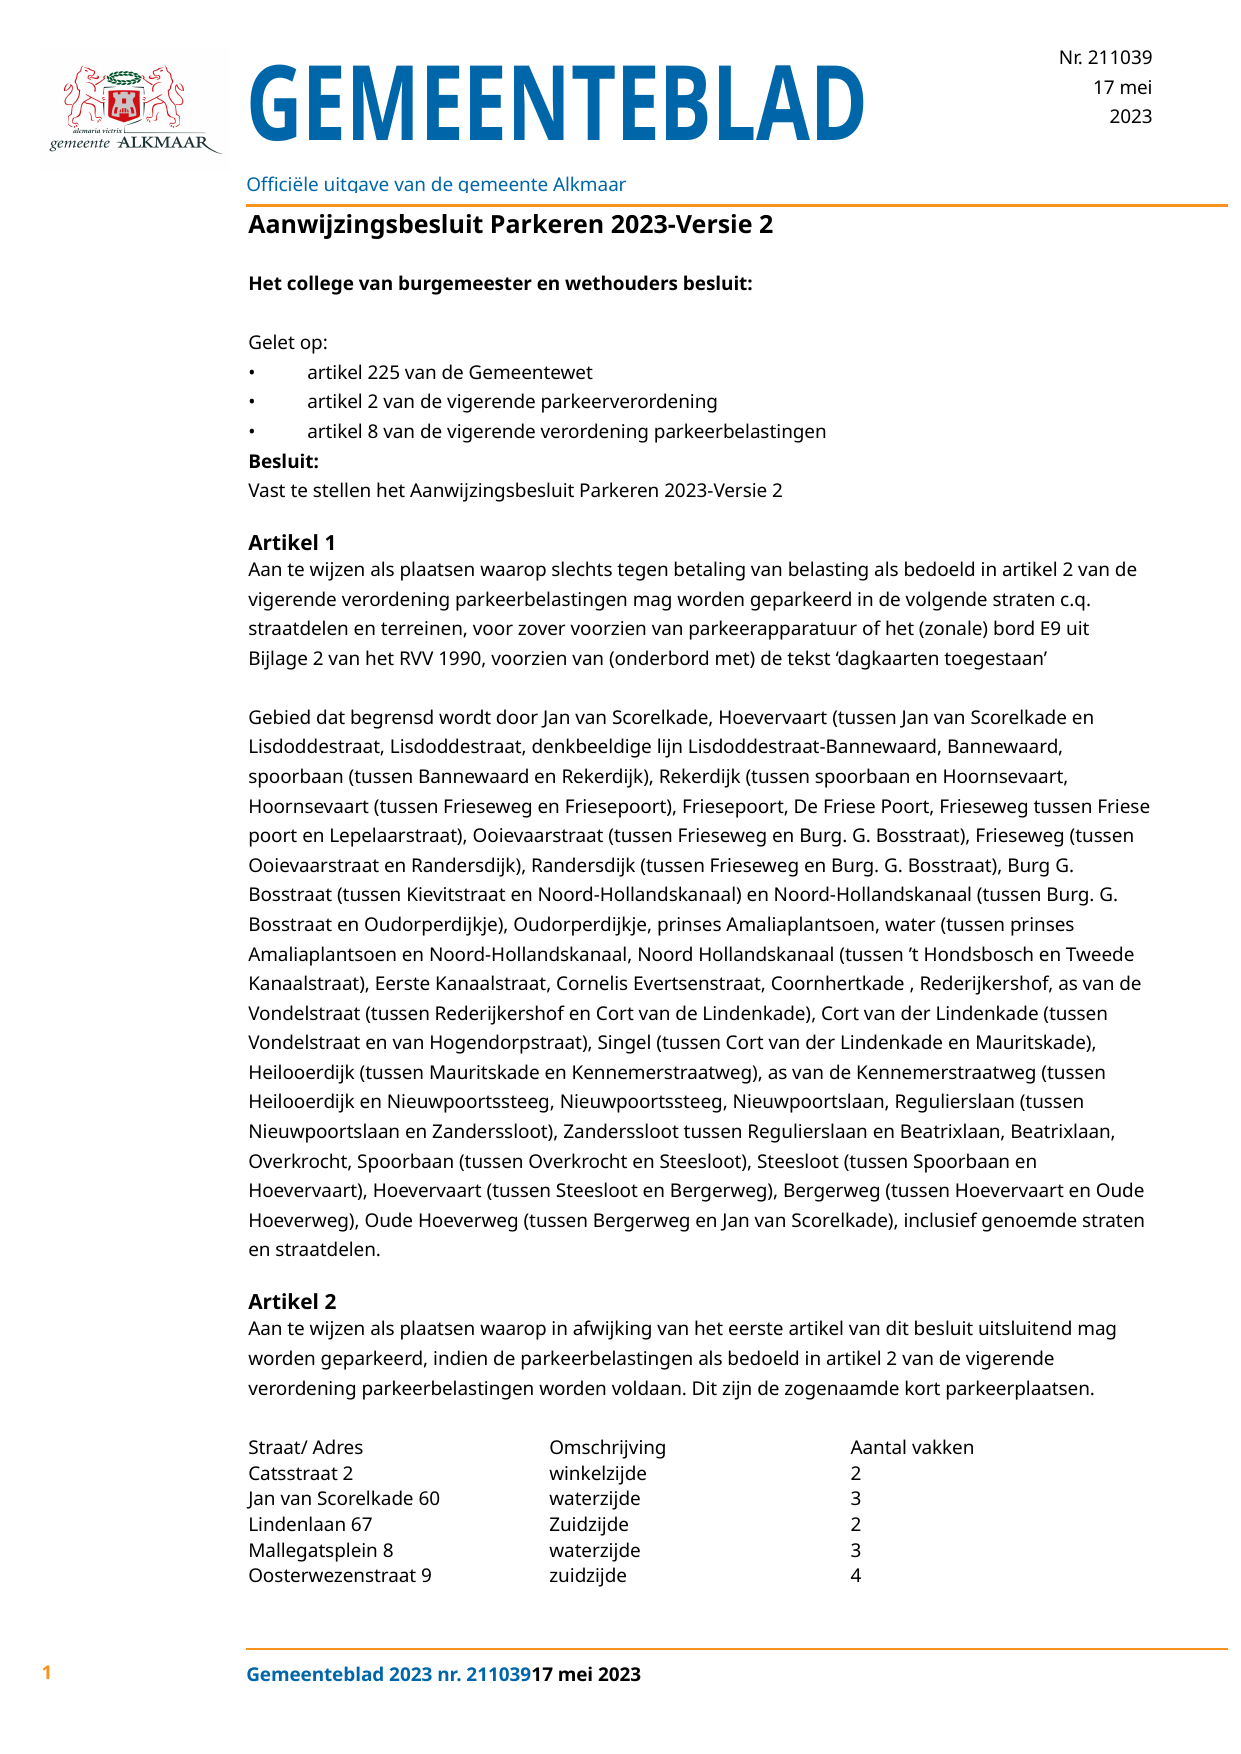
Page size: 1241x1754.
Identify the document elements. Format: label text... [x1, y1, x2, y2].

table_cell winkelzijde [549, 1460, 850, 1485]
text Artikel 1 [248, 528, 1152, 556]
table_cell Oosterwezenstraat 9 [248, 1563, 549, 1588]
table_cell Mallegatsplein 8 [248, 1537, 549, 1563]
table_cell waterzijde [549, 1537, 850, 1563]
table_cell 4 [850, 1563, 1152, 1588]
text Artikel 2 [248, 1287, 1152, 1316]
list artikel 225 van de Gemeentewet [248, 359, 1152, 385]
list artikel 8 van de vigerende verordening parkeerbelastingen [248, 418, 1152, 444]
picture [41, 47, 231, 172]
table_cell 2 [850, 1460, 1152, 1485]
table_header Omschrijving [549, 1434, 850, 1460]
text Aan te wijzen als plaatsen waarop slechts tegen betaling van belasting als bedoeld in artikel 2 van de vigerende verordening parkeerbelastingen mag worden geparkeerd in de volgende straten c.q. straatdelen en terreinen, voor zover voorzien van parkeerapparatuur of het (zonale) bord E9 uit Bijlage 2 van het RVV 1990, voorzien van (onderbord met) de tekst ‘dagkaarten toegestaan’ [248, 556, 1152, 671]
text Besluit: [248, 448, 1152, 473]
table_cell zuidzijde [549, 1563, 850, 1588]
table_cell waterzijde [549, 1485, 850, 1511]
list artikel 2 van de vigerende parkeerverordening [248, 389, 1152, 414]
text Vast te stellen het Aanwijzingsbesluit Parkeren 2023-Versie 2 [248, 477, 1152, 503]
table_cell 3 [850, 1485, 1152, 1511]
table_header Aantal vakken [850, 1434, 1152, 1460]
table_cell 2 [850, 1511, 1152, 1537]
text Het college van burgemeester en wethouders besluit: [248, 270, 1152, 296]
table_cell Jan van Scorelkade 60 [248, 1485, 549, 1511]
text Aan te wijzen als plaatsen waarop in afwijking van het eerste artikel van dit besluit uitsluitend mag worden geparkeerd, indien de parkeerbelastingen als bedoeld in artikel 2 van de vigerende verordening parkeerbelastingen worden voldaan. Dit zijn de zogenaamde kort parkeerplaatsen. [248, 1316, 1152, 1400]
table_cell Lindenlaan 67 [248, 1511, 549, 1537]
table_header Straat/ Adres [248, 1434, 549, 1460]
text Aanwijzingsbesluit Parkeren 2023-Versie 2 [248, 207, 1152, 241]
text Gebied dat begrensd wordt door Jan van Scorelkade, Hoevervaart (tussen Jan van Scorelkade en Lisdoddestraat, Lisdoddestraat, denkbeeldige lijn Lisdoddestraat-Bannewaard, Bannewaard, spoorbaan (tussen Bannewaard en Rekerdijk), Rekerdijk (tussen spoorbaan en Hoornsevaart, Hoornsevaart (tussen Frieseweg en Friesepoort), Friesepoort, De Friese Poort, Frieseweg tussen Friese poort en Lepelaarstraat), Ooievaarstraat (tussen Frieseweg en Burg. G. Bosstraat), Frieseweg (tussen Ooievaarstraat en Randersdijk), Randersdijk (tussen Frieseweg en Burg. G. Bosstraat), Burg G. Bosstraat (tussen Kievitstraat en Noord-Hollandskanaal) en Noord-Hollandskanaal (tussen Burg. G. Bosstraat en Oudorperdijkje), Oudorperdijkje, prinses Amaliaplantsoen, water (tussen prinses Amaliaplantsoen en Noord-Hollandskanaal, Noord Hollandskanaal (tussen ’t Hondsbosch en Tweede Kanaalstraat), Eerste Kanaalstraat, Cornelis Evertsenstraat, Coornhertkade , Rederijkershof, as van de Vondelstraat (tussen Rederijkershof en Cort van de Lindenkade), Cort van der Lindenkade (tussen Vondelstraat en van Hogendorpstraat), Singel (tussen Cort van der Lindenkade en Mauritskade), Heilooerdijk (tussen Mauritskade en Kennemerstraatweg), as van de Kennemerstraatweg (tussen Heilooerdijk en Nieuwpoortssteeg, Nieuwpoortssteeg, Nieuwpoortslaan, Regulierslaan (tussen Nieuwpoortslaan en Zanderssloot), Zanderssloot tussen Regulierslaan en Beatrixlaan, Beatrixlaan, Overkrocht, Spoorbaan (tussen Overkrocht en Steesloot), Steesloot (tussen Spoorbaan en Hoevervaart), Hoevervaart (tussen Steesloot en Bergerweg), Bergerweg (tussen Hoevervaart en Oude Hoeverweg), Oude Hoeverweg (tussen Bergerweg en Jan van Scorelkade), inclusief genoemde straten en straatdelen. [248, 704, 1152, 1262]
table_cell Catsstraat 2 [248, 1460, 549, 1485]
table_cell 3 [850, 1537, 1152, 1563]
text Gelet op: [248, 329, 1152, 355]
table_cell Zuidzijde [549, 1511, 850, 1537]
